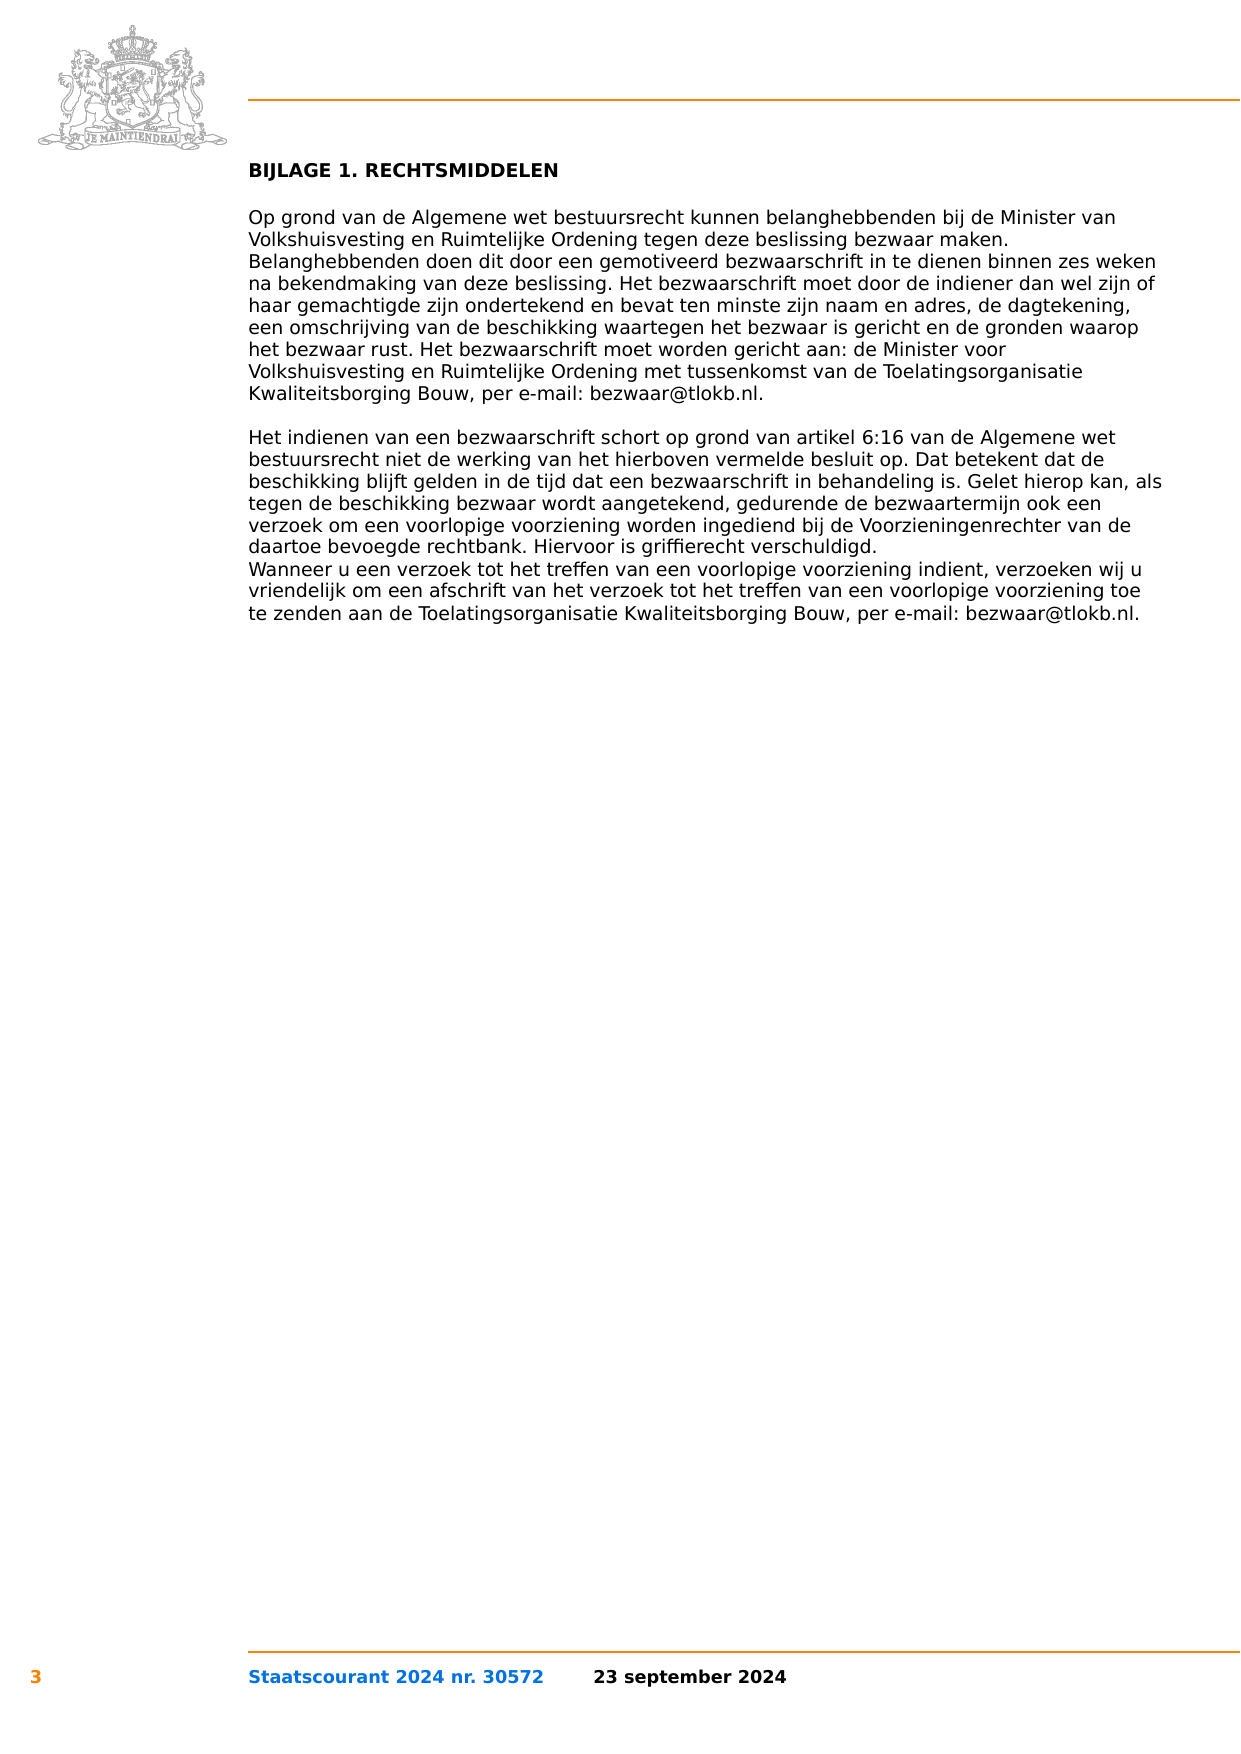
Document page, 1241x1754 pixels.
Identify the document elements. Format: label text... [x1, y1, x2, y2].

text Het indienen van een bezwaarschrift schort op grond van artikel 6:16 van de Algemene wet bestuursrecht niet de werking van het hierboven vermelde besluit op. Dat betekent dat de beschikking blijft gelden in de tijd dat een bezwaarschrift in behandeling is. Gelet hierop kan, als tegen de beschikking bezwaar wordt aangetekend, gedurende de bezwaartermijn ook een verzoek om een voorlopige voorziening worden ingediend bij de Voorzieningenrechter van de daartoe bevoegde rechtbank. Hiervoor is griffierecht verschuldigd. [248, 427, 1163, 558]
text Wanneer u een verzoek tot het treffen van een voorlopige voorziening indient, verzoeken wij u vriendelijk om een afschrift van het verzoek tot het treffen van een voorlopige voorziening toe te zenden aan de Toelatingsorganisatie Kwaliteitsborging Bouw, per e-mail: bezwaar@tlokb.nl. [248, 558, 1163, 624]
subtitle BIJLAGE 1. RECHTSMIDDELEN [248, 160, 1163, 182]
text Op grond van de Algemene wet bestuursrecht kunnen belanghebbenden bij de Minister van Volkshuisvesting en Ruimtelijke Ordening tegen deze beslissing bezwaar maken. Belanghebbenden doen dit door een gemotiveerd bezwaarschrift in te dienen binnen zes weken na bekendmaking van deze beslissing. Het bezwaarschrift moet door de indiener dan wel zijn of haar gemachtigde zijn ondertekend en bevat ten minste zijn naam en adres, de dagtekening, een omschrijving van de beschikking waartegen het bezwaar is gericht en de gronden waarop het bezwaar rust. Het bezwaarschrift moet worden gericht aan: de Minister voor Volkshuisvesting en Ruimtelijke Ordening met tussenkomst van de Toelatingsorganisatie Kwaliteitsborging Bouw, per e-mail: bezwaar@tlokb.nl. [248, 207, 1163, 405]
picture [38, 25, 227, 150]
